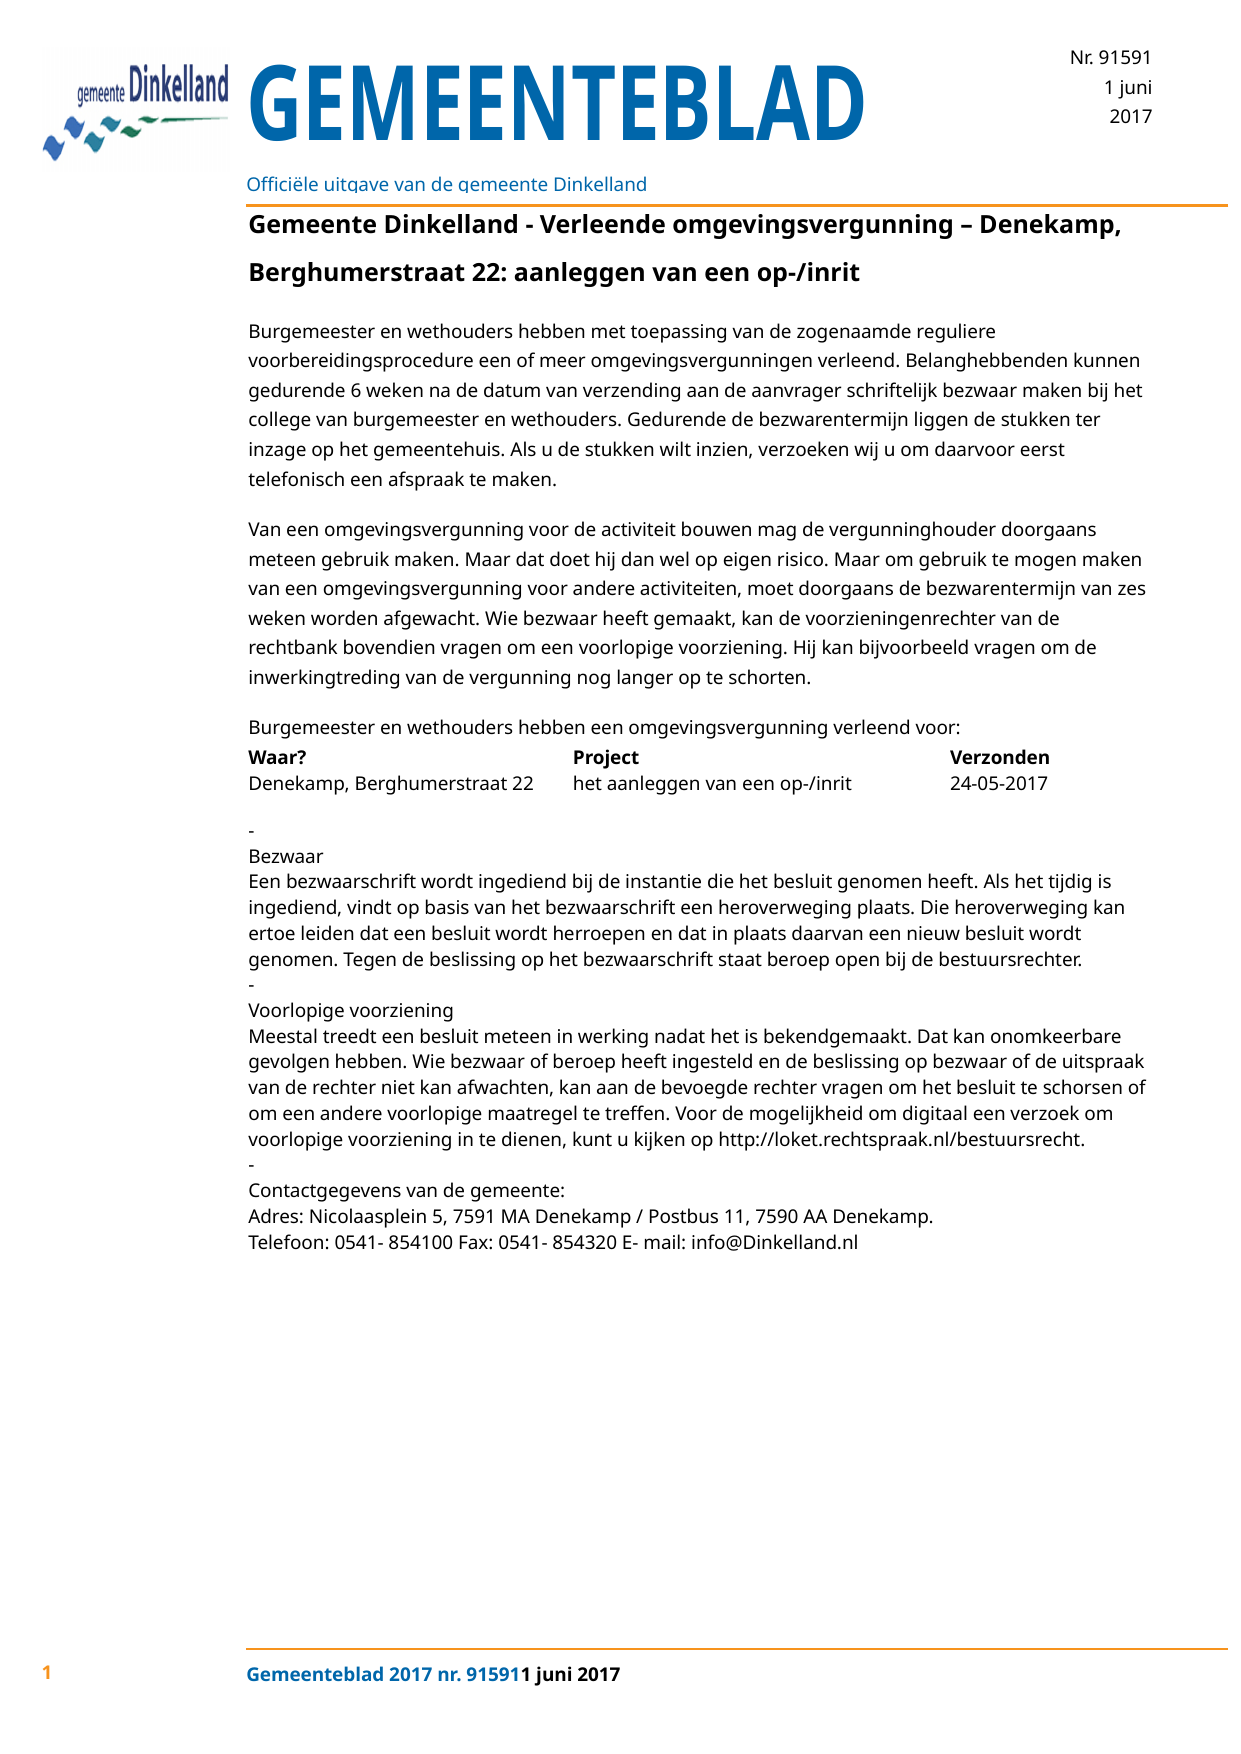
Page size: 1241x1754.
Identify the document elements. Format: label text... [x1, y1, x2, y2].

picture [41, 47, 231, 172]
text Van een omgevingsvergunning voor de activiteit bouwen mag de vergunninghouder doorgaans meteen gebruik maken. Maar dat doet hij dan wel op eigen risico. Maar om gebruik te mogen maken van een omgevingsvergunning voor andere activiteiten, moet doorgaans de bezwarentermijn van zes weken worden afgewacht. Wie bezwaar heeft gemaakt, kan de voorzieningenrechter van de rechtbank bovendien vragen om een voorlopige voorziening. Hij kan bijvoorbeeld vragen om de inwerkingtreding van de vergunning nog langer op te schorten. [248, 516, 1152, 690]
text - [248, 1152, 1152, 1177]
table_header Waar? [248, 744, 573, 770]
text Gemeente Dinkelland - Verleende omgevingsvergunning – Denekamp, Berghumerstraat 22: aanleggen van een op-/inrit [248, 207, 1152, 288]
text Burgemeester en wethouders hebben met toepassing van de zogenaamde reguliere voorbereidingsprocedure een of meer omgevingsvergunningen verleend. Belanghebbenden kunnen gedurende 6 weken na de datum van verzending aan de aanvrager schriftelijk bezwaar maken bij het college van burgemeester en wethouders. Gedurende de bezwarentermijn liggen de stukken ter inzage op het gemeentehuis. Als u de stukken wilt inzien, verzoeken wij u om daarvoor eerst telefonisch een afspraak te maken. [248, 318, 1152, 492]
text Contactgegevens van de gemeente: [248, 1177, 1152, 1203]
text Adres: Nicolaasplein 5, 7591 MA Denekamp / Postbus 11, 7590 AA Denekamp. [248, 1203, 1152, 1229]
table_cell het aanleggen van een op-/inrit [573, 770, 950, 796]
table_cell 24-05-2017 [950, 770, 1152, 796]
text Burgemeester en wethouders hebben een omgevingsvergunning verleend voor: [248, 714, 1152, 740]
text Bezwaar [248, 843, 1152, 869]
table_cell Denekamp, Berghumerstraat 22 [248, 770, 573, 796]
text Een bezwaarschrift wordt ingediend bij de instantie die het besluit genomen heeft. Als het tijdig is ingediend, vindt op basis van het bezwaarschrift een heroverweging plaats. Die heroverweging kan ertoe leiden dat een besluit wordt herroepen en dat in plaats daarvan een nieuw besluit wordt genomen. Tegen de beslissing op het bezwaarschrift staat beroep open bij de bestuursrechter. [248, 869, 1152, 972]
table_header Verzonden [950, 744, 1152, 770]
text Telefoon: 0541- 854100 Fax: 0541- 854320 E- mail: info@Dinkelland.nl [248, 1229, 1152, 1254]
text Voorlopige voorziening [248, 997, 1152, 1023]
table_header Project [573, 744, 950, 770]
text - [248, 972, 1152, 997]
text - [248, 817, 1152, 843]
text Meestal treedt een besluit meteen in werking nadat het is bekendgemaakt. Dat kan onomkeerbare gevolgen hebben. Wie bezwaar of beroep heeft ingesteld en de beslissing op bezwaar of de uitspraak van de rechter niet kan afwachten, kan aan de bevoegde rechter vragen om het besluit te schorsen of om een andere voorlopige maatregel te treffen. Voor de mogelijkheid om digitaal een verzoek om voorlopige voorziening in te dienen, kunt u kijken op http://loket.rechtspraak.nl/bestuursrecht. [248, 1023, 1152, 1152]
